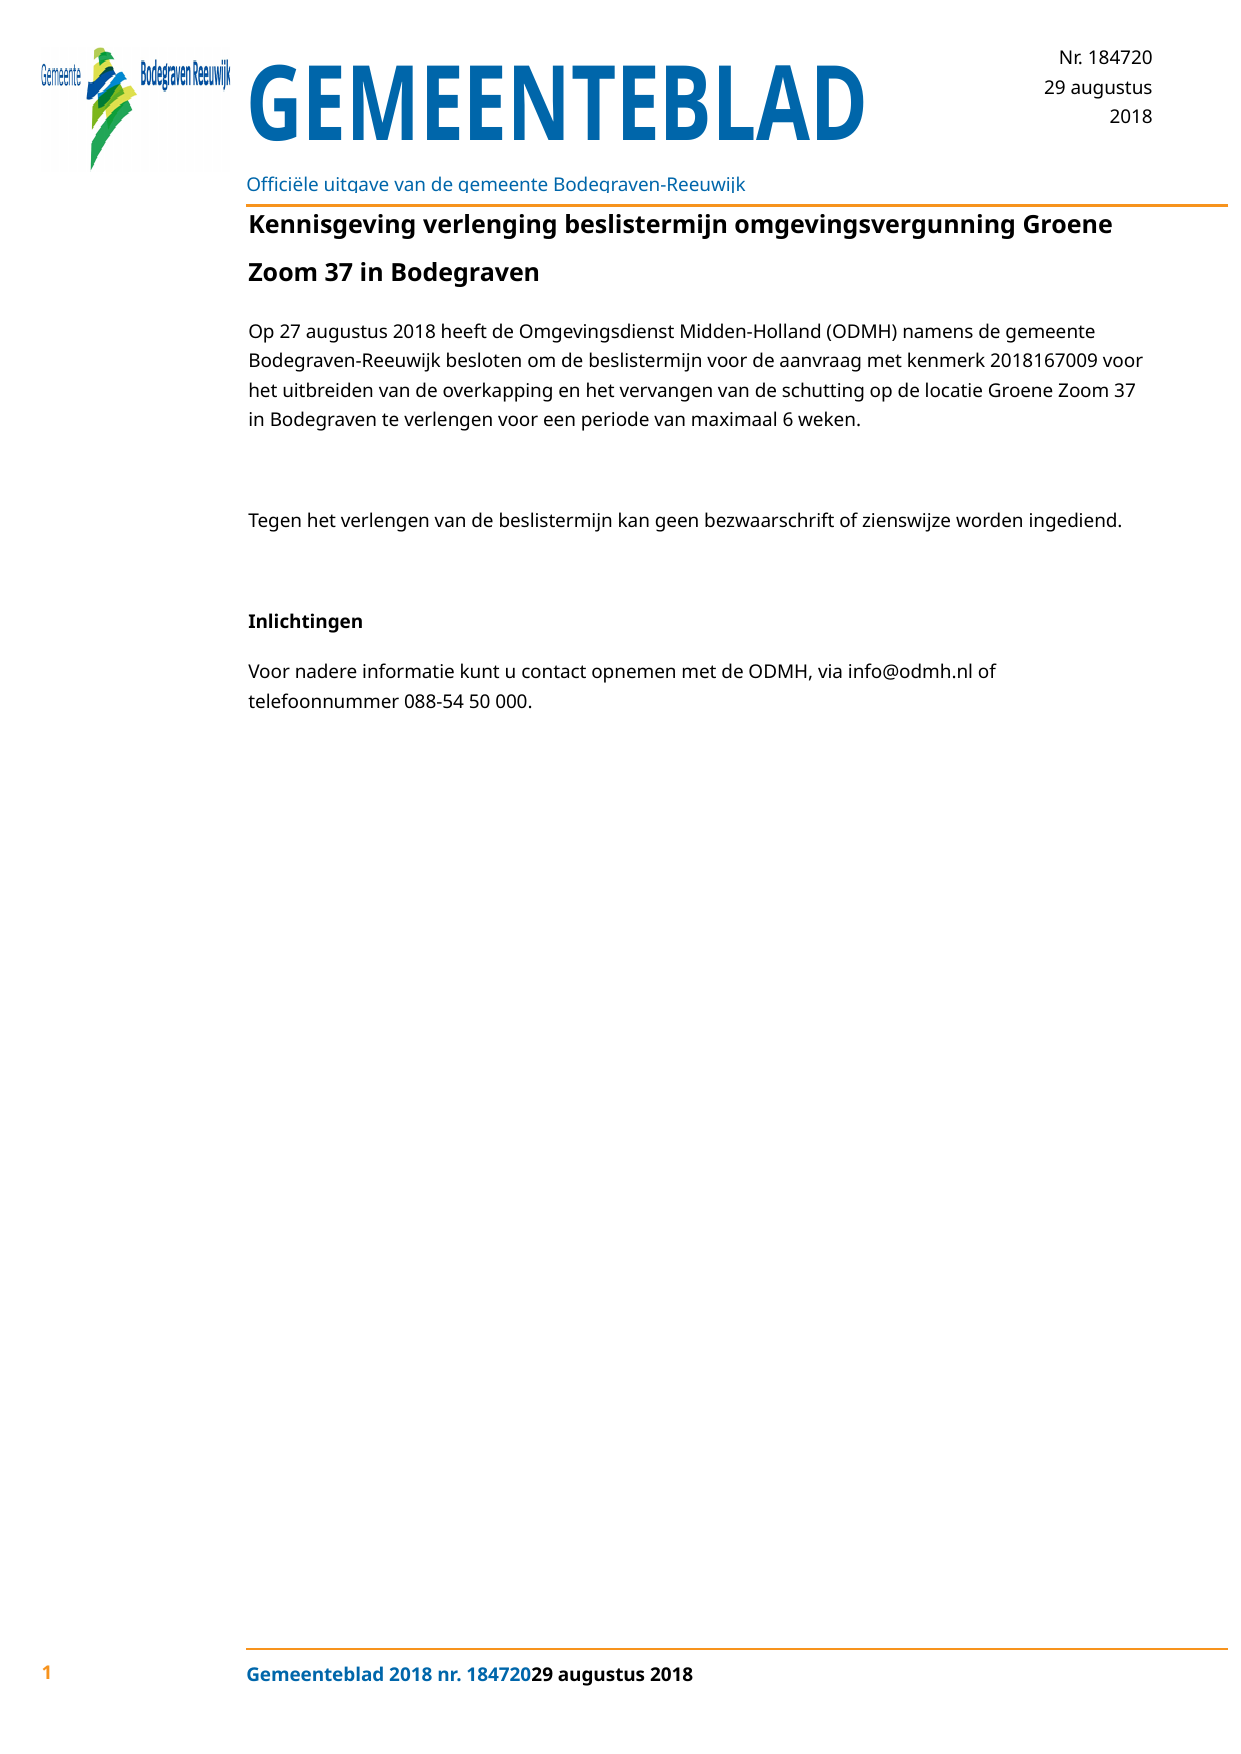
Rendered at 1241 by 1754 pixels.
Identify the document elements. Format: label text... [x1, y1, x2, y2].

text Tegen het verlengen van de beslistermijn kan geen bezwaarschrift of zienswijze worden ingediend. [248, 507, 1152, 533]
text Voor nadere informatie kunt u contact opnemen met de ODMH, via info@odmh.nl of telefoonnummer 088-54 50 000. [248, 659, 1152, 714]
text Op 27 augustus 2018 heeft de Omgevingsdienst Midden-Holland (ODMH) namens de gemeente Bodegraven-Reeuwijk besloten om de beslistermijn voor de aanvraag met kenmerk 2018167009 voor het uitbreiden van de overkapping en het vervangen van de schutting op de locatie Groene Zoom 37 in Bodegraven te verlengen voor een periode van maximaal 6 weken. [248, 318, 1152, 432]
picture [41, 47, 231, 172]
text Kennisgeving verlenging beslistermijn omgevingsvergunning Groene Zoom 37 in Bodegraven [248, 207, 1152, 288]
text Inlichtingen [248, 608, 1152, 634]
